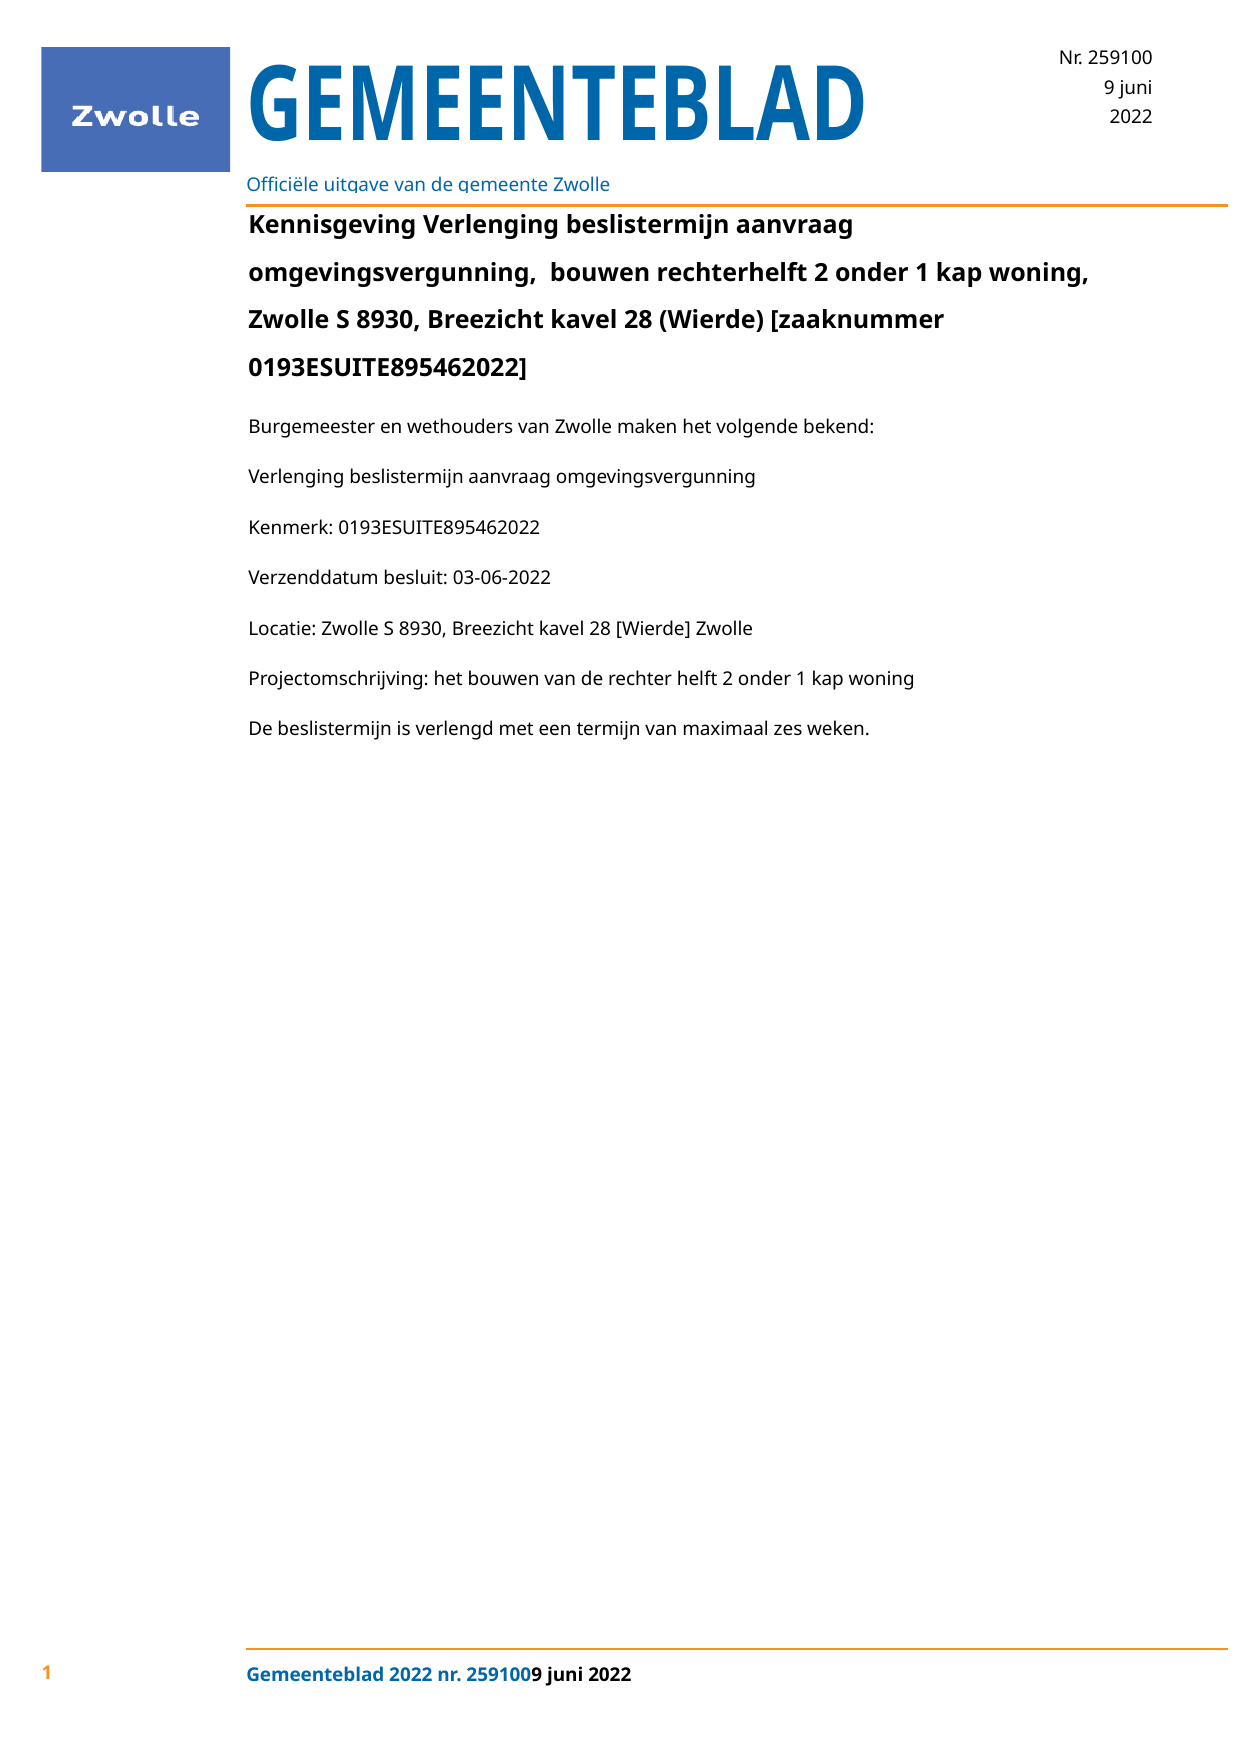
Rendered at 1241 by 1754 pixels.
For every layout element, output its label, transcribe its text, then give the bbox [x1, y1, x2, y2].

text Verlenging beslistermijn aanvraag omgevingsvergunning [248, 463, 1152, 489]
text Projectomschrijving: het bouwen van de rechter helft 2 onder 1 kap woning [248, 665, 1152, 691]
text Kennisgeving Verlenging beslistermijn aanvraag omgevingsvergunning, bouwen rechterhelft 2 onder 1 kap woning, Zwolle S 8930, Breezicht kavel 28 (Wierde) [zaaknummer 0193ESUITE895462022] [248, 207, 1152, 384]
picture [41, 47, 231, 172]
text Locatie: Zwolle S 8930, Breezicht kavel 28 [Wierde] Zwolle [248, 615, 1152, 641]
text Verzenddatum besluit: 03-06-2022 [248, 564, 1152, 590]
text Kenmerk: 0193ESUITE895462022 [248, 514, 1152, 540]
text Burgemeester en wethouders van Zwolle maken het volgende bekend: [248, 413, 1152, 439]
text De beslistermijn is verlengd met een termijn van maximaal zes weken. [248, 716, 1152, 741]
